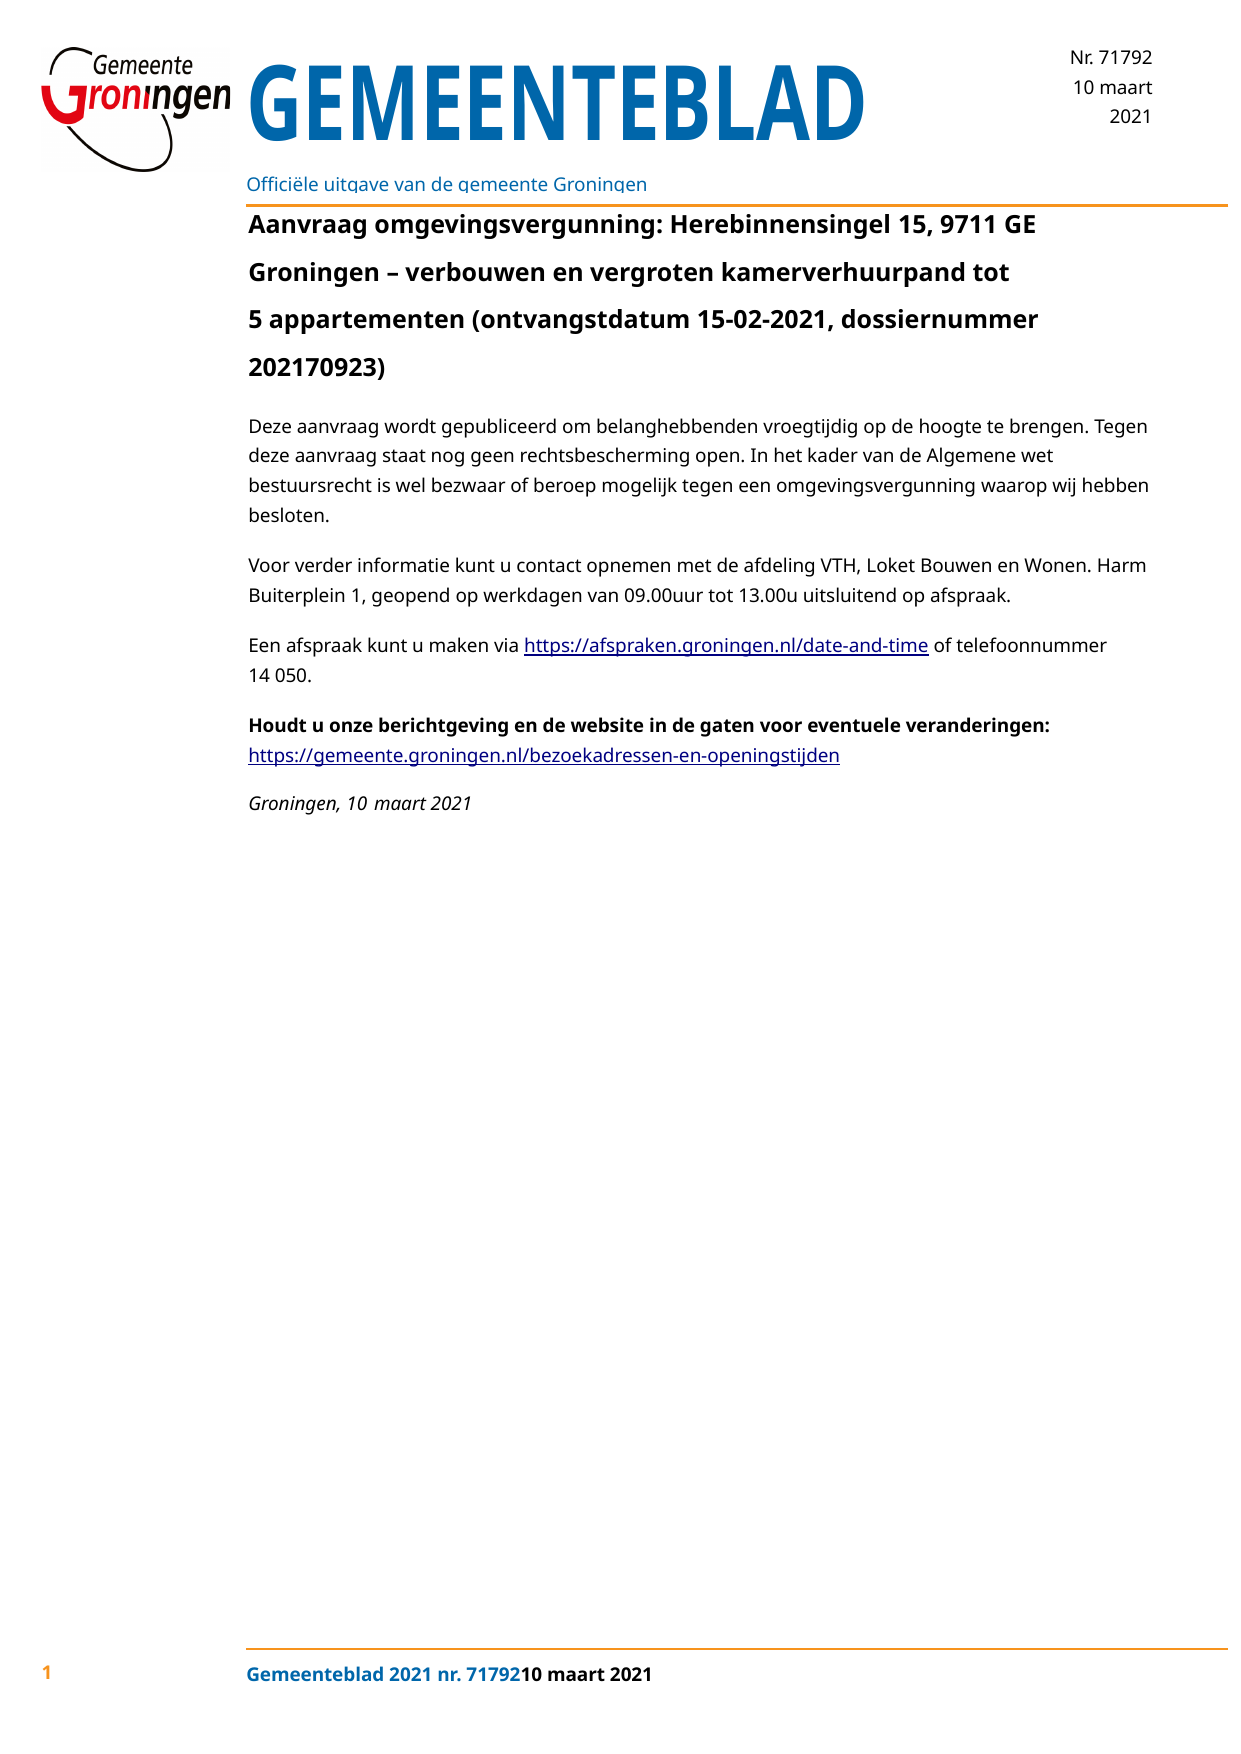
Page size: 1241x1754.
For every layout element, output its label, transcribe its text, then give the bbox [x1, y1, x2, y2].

picture [41, 47, 231, 172]
text Houdt u onze berichtgeving en de website in de gaten voor eventuele veranderingen: https://gemeente.groningen.nl/bezoekadressen-en-openingstijden [248, 712, 1152, 768]
text Aanvraag omgevingsvergunning: Herebinnensingel 15, 9711 GE Groningen – verbouwen en vergroten kamerverhuurpand tot 5 appartementen (ontvangstdatum 15-02-2021, dossiernummer 202170923) [248, 207, 1152, 384]
text Een afspraak kunt u maken via https://afspraken.groningen.nl/date-and-time of telefoonnummer 14 050. [248, 632, 1152, 688]
text Voor verder informatie kunt u contact opnemen met de afdeling VTH, Loket Bouwen en Wonen. Harm Buiterplein 1, geopend op werkdagen van 09.00uur tot 13.00u uitsluitend op afspraak. [248, 552, 1152, 608]
text Deze aanvraag wordt gepubliceerd om belanghebbenden vroegtijdig op de hoogte te brengen. Tegen deze aanvraag staat nog geen rechtsbescherming open. In het kader van de Algemene wet bestuursrecht is wel bezwaar of beroep mogelijk tegen een omgevingsvergunning waarop wij hebben besloten. [248, 413, 1152, 528]
text Groningen, 10 maart 2021 [248, 790, 1152, 815]
